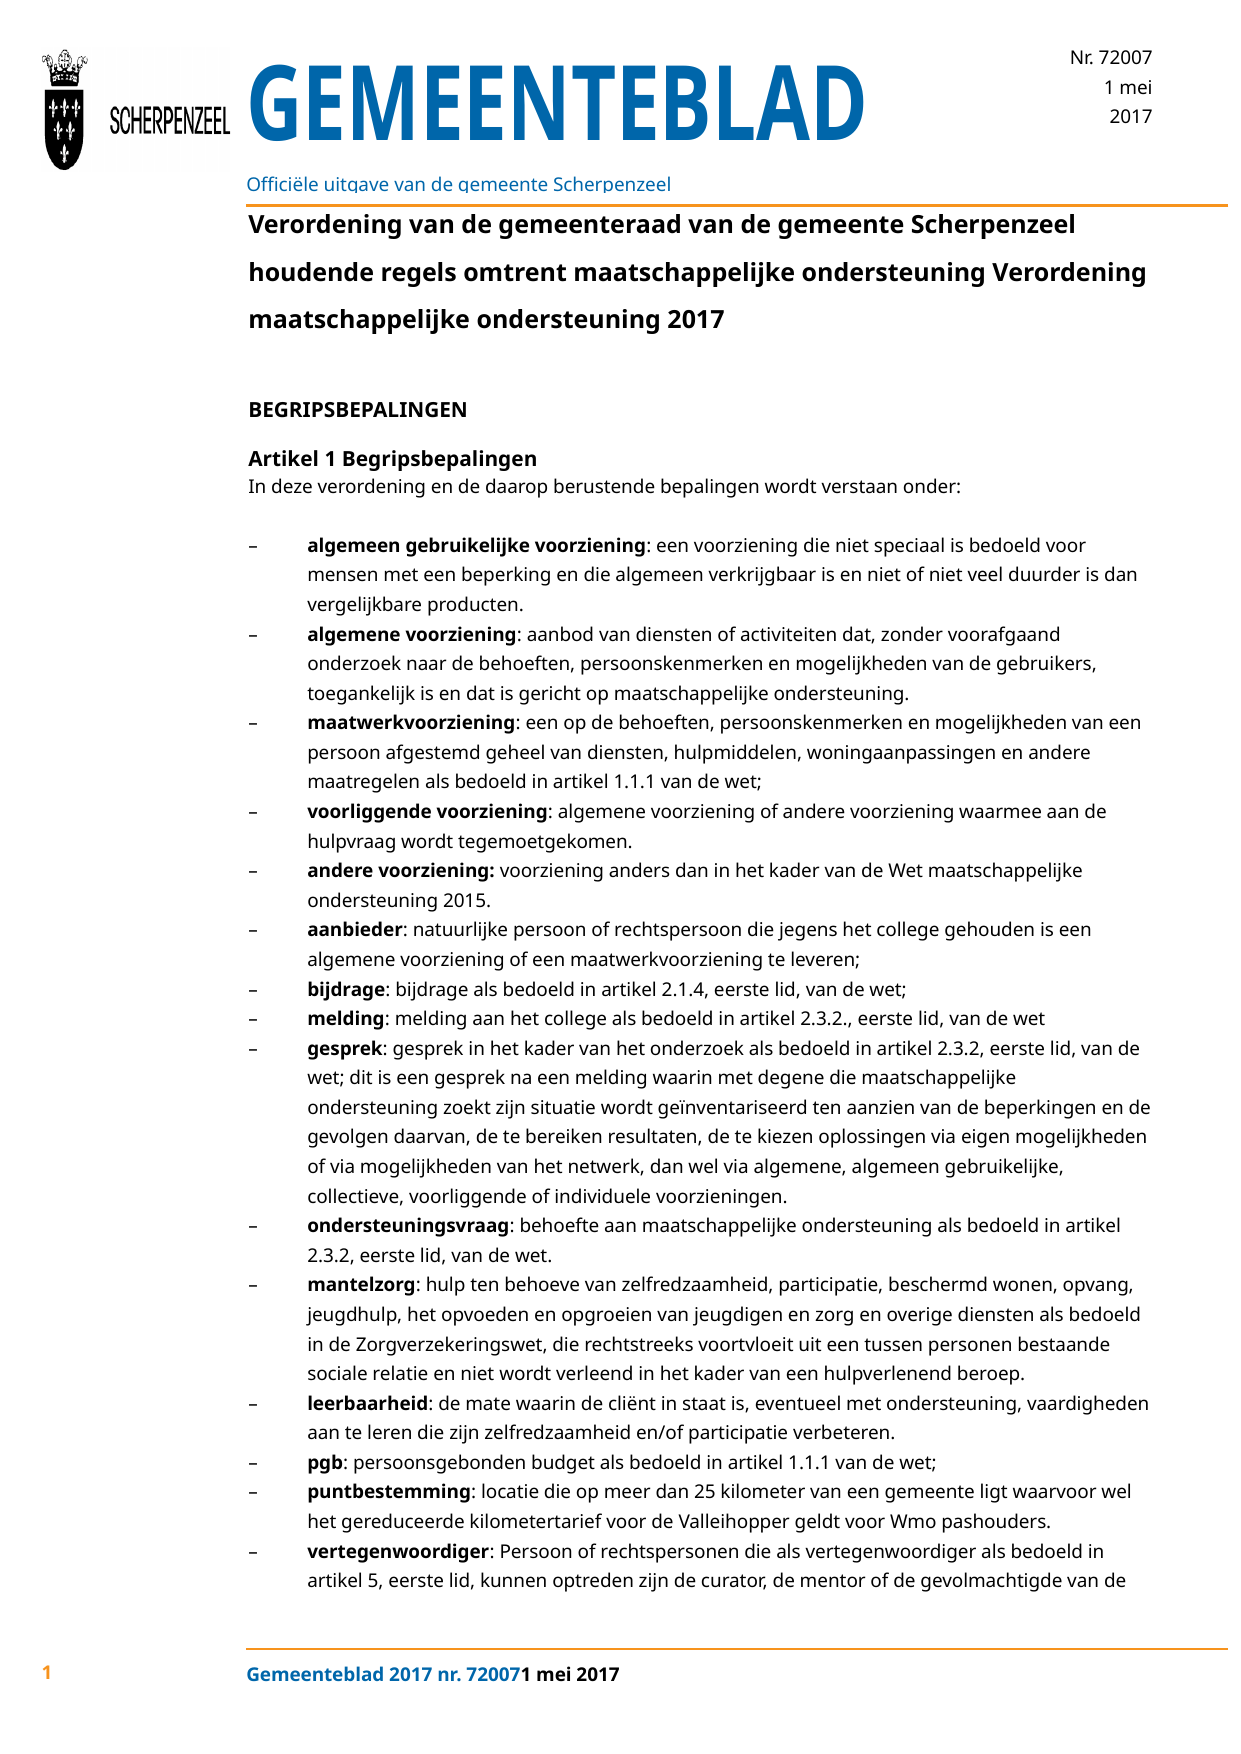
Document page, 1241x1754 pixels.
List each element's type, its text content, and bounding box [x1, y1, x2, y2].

list gesprek: gesprek in het kader van het onderzoek als bedoeld in artikel 2.3.2, eerste lid, van de wet; dit is een gesprek na een melding waarin met degene die maatschappelijke ondersteuning zoekt zijn situatie wordt geïnventariseerd ten aanzien van de beperkingen en de gevolgen daarvan, de te bereiken resultaten, de te kiezen oplossingen via eigen mogelijkheden of via mogelijkheden van het netwerk, dan wel via algemene, algemeen gebruikelijke, collectieve, voorliggende of individuele voorzieningen. [248, 1035, 1152, 1208]
list maatwerkvoorziening: een op de behoeften, persoonskenmerken en mogelijkheden van een persoon afgestemd geheel van diensten, hulpmiddelen, woningaanpassingen en andere maatregelen als bedoeld in artikel 1.1.1 van de wet; [248, 709, 1152, 794]
list voorliggende voorziening: algemene voorziening of andere voorziening waarmee aan de hulpvraag wordt tegemoetgekomen. [248, 798, 1152, 853]
list pgb: persoonsgebonden budget als bedoeld in artikel 1.1.1 van de wet; [248, 1449, 1152, 1475]
text BEGRIPSBEPALINGEN [248, 395, 1152, 423]
list algemene voorziening: aanbod van diensten of activiteiten dat, zonder voorafgaand onderzoek naar de behoeften, persoonskenmerken en mogelijkheden van de gebruikers, toegankelijk is en dat is gericht op maatschappelijke ondersteuning. [248, 621, 1152, 706]
text Artikel 1 Begripsbepalingen [248, 444, 1152, 473]
list bijdrage: bijdrage als bedoeld in artikel 2.1.4, eerste lid, van de wet; [248, 976, 1152, 1001]
text Verordening van de gemeenteraad van de gemeente Scherpenzeel houdende regels omtrent maatschappelijke ondersteuning Verordening maatschappelijke ondersteuning 2017 [248, 207, 1152, 336]
picture [41, 47, 231, 172]
list aanbieder: natuurlijke persoon of rechtspersoon die jegens het college gehouden is een algemene voorziening of een maatwerkvoorziening te leveren; [248, 917, 1152, 972]
list vertegenwoordiger: Persoon of rechtspersonen die als vertegenwoordiger als bedoeld in artikel 5, eerste lid, kunnen optreden zijn de curator, de mentor of de gevolmachtigde van de [248, 1538, 1152, 1593]
list ondersteuningsvraag: behoefte aan maatschappelijke ondersteuning als bedoeld in artikel 2.3.2, eerste lid, van de wet. [248, 1212, 1152, 1268]
list melding: melding aan het college als bedoeld in artikel 2.3.2., eerste lid, van de wet [248, 1005, 1152, 1031]
list leerbaarheid: de mate waarin de cliënt in staat is, eventueel met ondersteuning, vaardigheden aan te leren die zijn zelfredzaamheid en/of participatie verbeteren. [248, 1390, 1152, 1445]
list mantelzorg: hulp ten behoeve van zelfredzaamheid, participatie, beschermd wonen, opvang, jeugdhulp, het opvoeden en opgroeien van jeugdigen en zorg en overige diensten als bedoeld in de Zorgverzekeringswet, die rechtstreeks voortvloeit uit een tussen personen bestaande sociale relatie en niet wordt verleend in het kader van een hulpverlenend beroep. [248, 1272, 1152, 1386]
list andere voorziening: voorziening anders dan in het kader van de Wet maatschappelijke ondersteuning 2015. [248, 857, 1152, 913]
list algemeen gebruikelijke voorziening: een voorziening die niet speciaal is bedoeld voor mensen met een beperking en die algemeen verkrijgbaar is en niet of niet veel duurder is dan vergelijkbare producten. [248, 532, 1152, 617]
list puntbestemming: locatie die op meer dan 25 kilometer van een gemeente ligt waarvoor wel het gereduceerde kilometertarief voor de Valleihopper geldt voor Wmo pashouders. [248, 1479, 1152, 1534]
text In deze verordening en de daarop berustende bepalingen wordt verstaan onder: [248, 473, 1152, 498]
